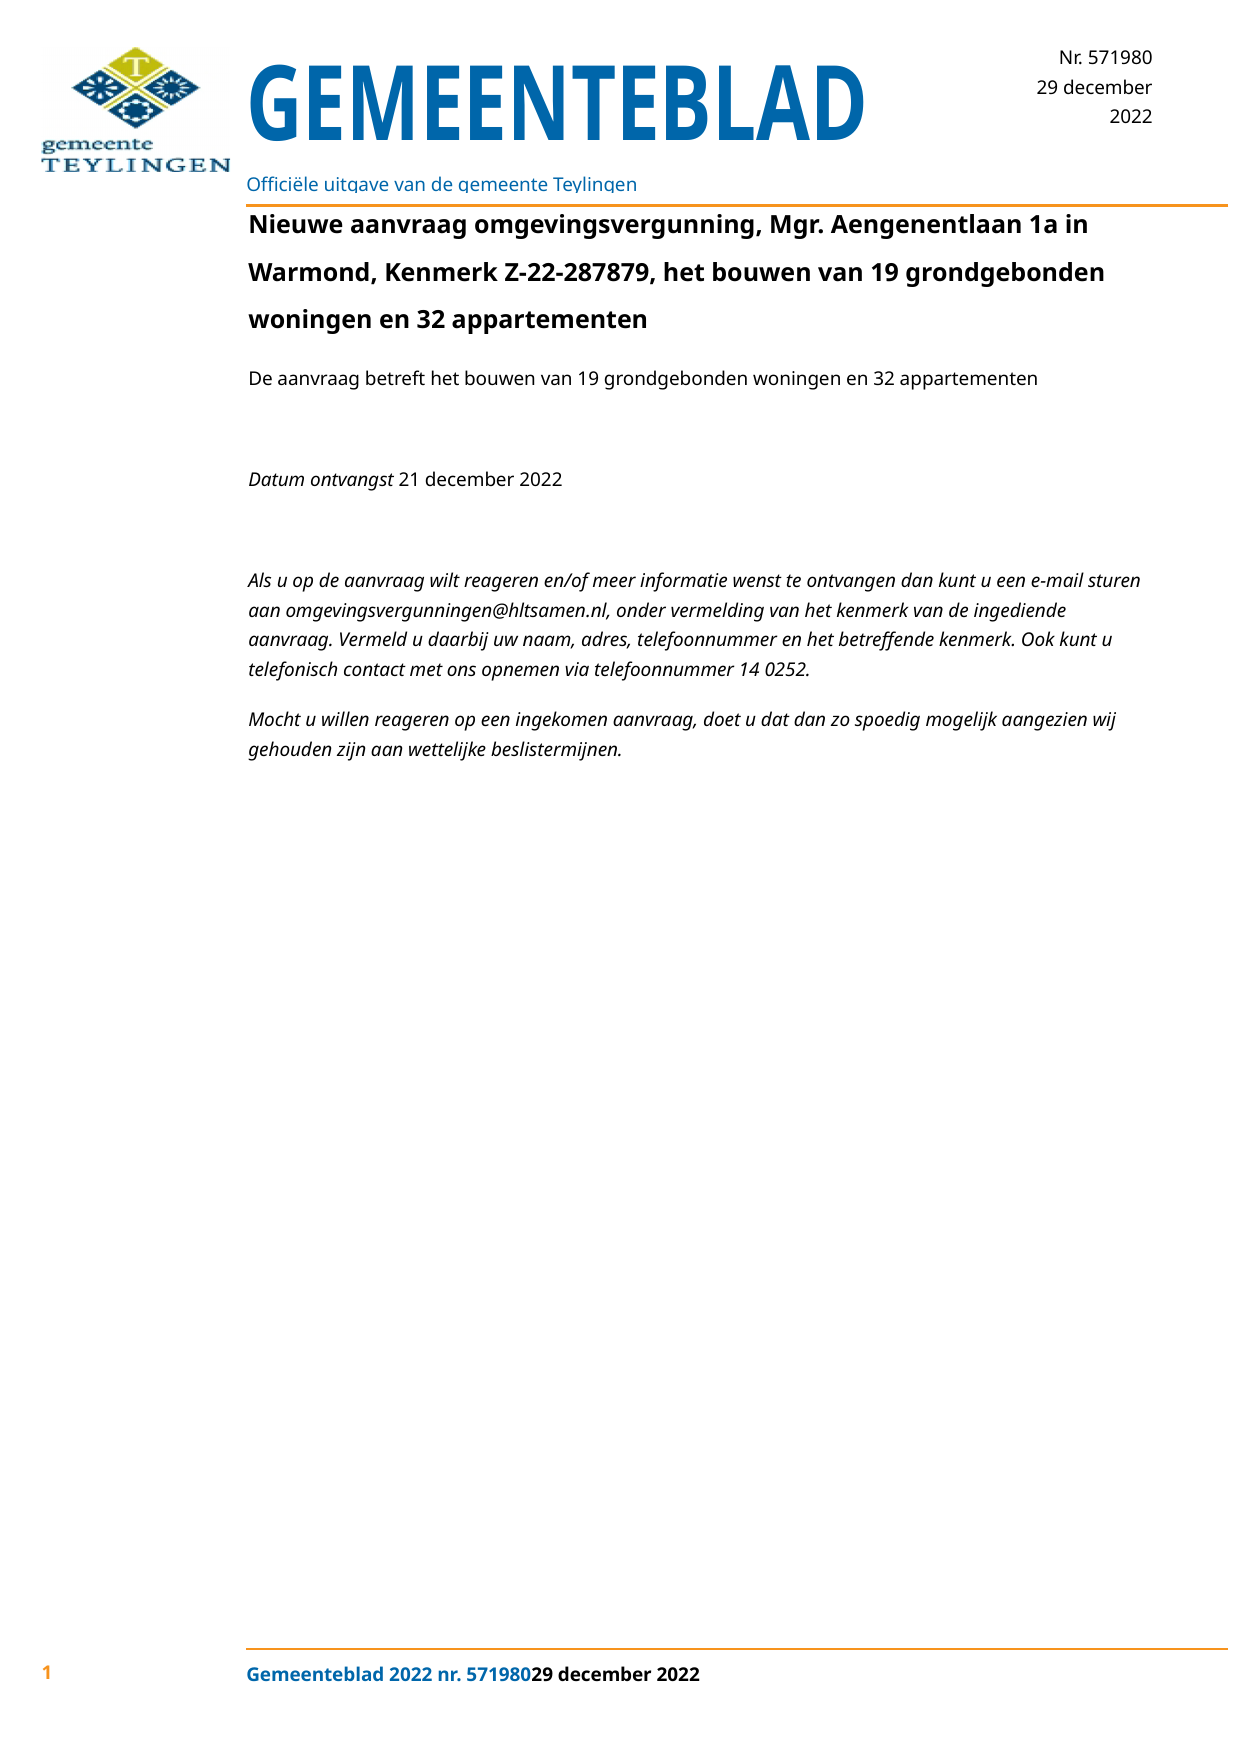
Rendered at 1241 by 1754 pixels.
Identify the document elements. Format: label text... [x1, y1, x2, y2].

text Als u op de aanvraag wilt reageren en/of meer informatie wenst te ontvangen dan kunt u een e-mail sturen aan omgevingsvergunningen@hltsamen.nl, onder vermelding van het kenmerk van de ingediende aanvraag. Vermeld u daarbij uw naam, adres, telefoonnummer en het betreffende kenmerk. Ook kunt u telefonisch contact met ons opnemen via telefoonnummer 14 0252. [248, 567, 1152, 682]
picture [41, 47, 231, 172]
text Nieuwe aanvraag omgevingsvergunning, Mgr. Aengenentlaan 1a in Warmond, Kenmerk Z-22-287879, het bouwen van 19 grondgebonden woningen en 32 appartementen [248, 207, 1152, 336]
text De aanvraag betreft het bouwen van 19 grondgebonden woningen en 32 appartementen [248, 366, 1152, 391]
text Mocht u willen reageren op een ingekomen aanvraag, doet u dat dan zo spoedig mogelijk aangezien wij gehouden zijn aan wettelijke beslistermijnen. [248, 706, 1152, 762]
text Datum ontvangst 21 december 2022 [248, 466, 1152, 492]
